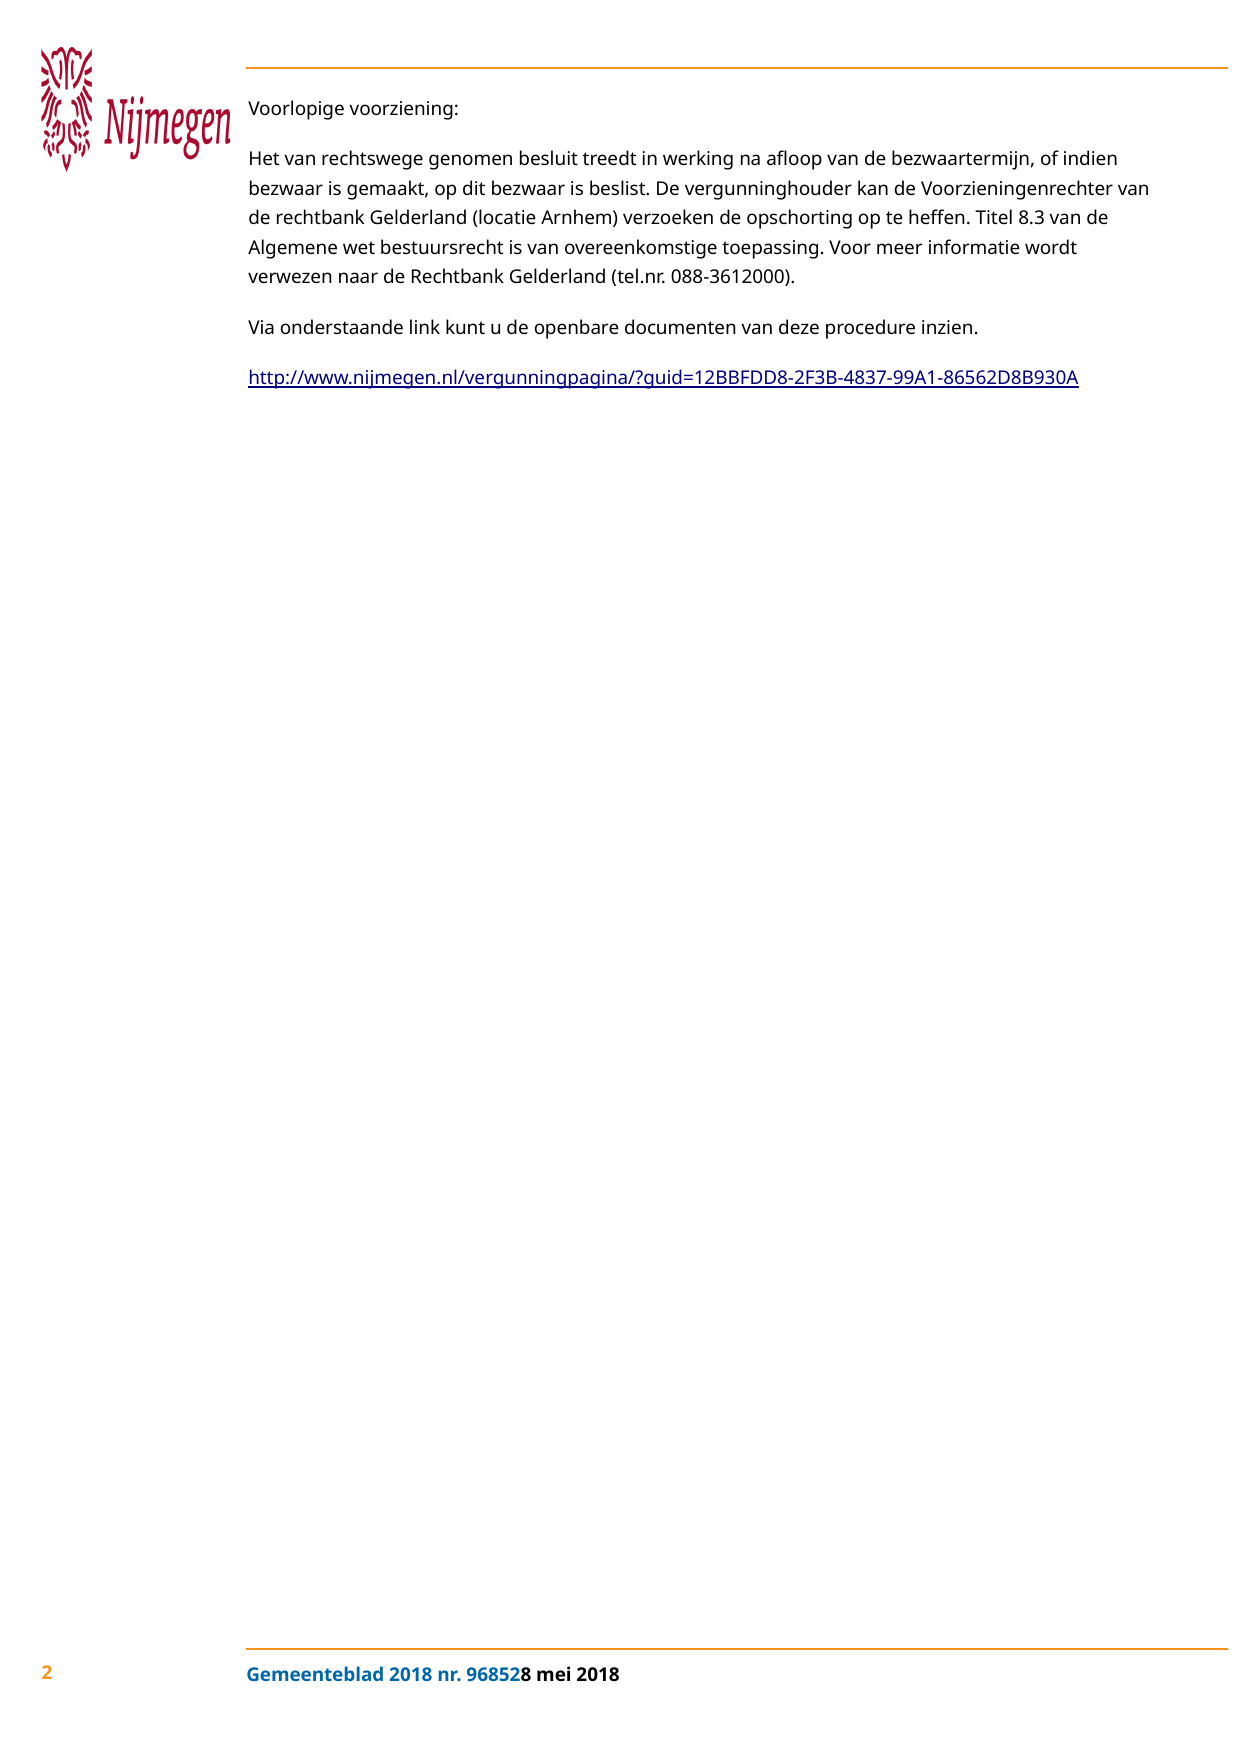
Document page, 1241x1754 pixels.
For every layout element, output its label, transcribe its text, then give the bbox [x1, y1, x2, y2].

text http://www.nijmegen.nl/vergunningpagina/?guid=12BBFDD8-2F3B-4837-99A1-86562D8B930A [248, 364, 1152, 390]
text Het van rechtswege genomen besluit treedt in werking na afloop van de bezwaartermijn, of indien bezwaar is gemaakt, op dit bezwaar is beslist. De vergunninghouder kan de Voorzieningenrechter van de rechtbank Gelderland (locatie Arnhem) verzoeken de opschorting op te heffen. Titel 8.3 van de Algemene wet bestuursrecht is van overeenkomstige toepassing. Voor meer informatie wordt verwezen naar de Rechtbank Gelderland (tel.nr. 088-3612000). [248, 145, 1152, 289]
text Via onderstaande link kunt u de openbare documenten van deze procedure inzien. [248, 314, 1152, 340]
picture [41, 47, 231, 172]
text Voorlopige voorziening: [248, 95, 1152, 121]
